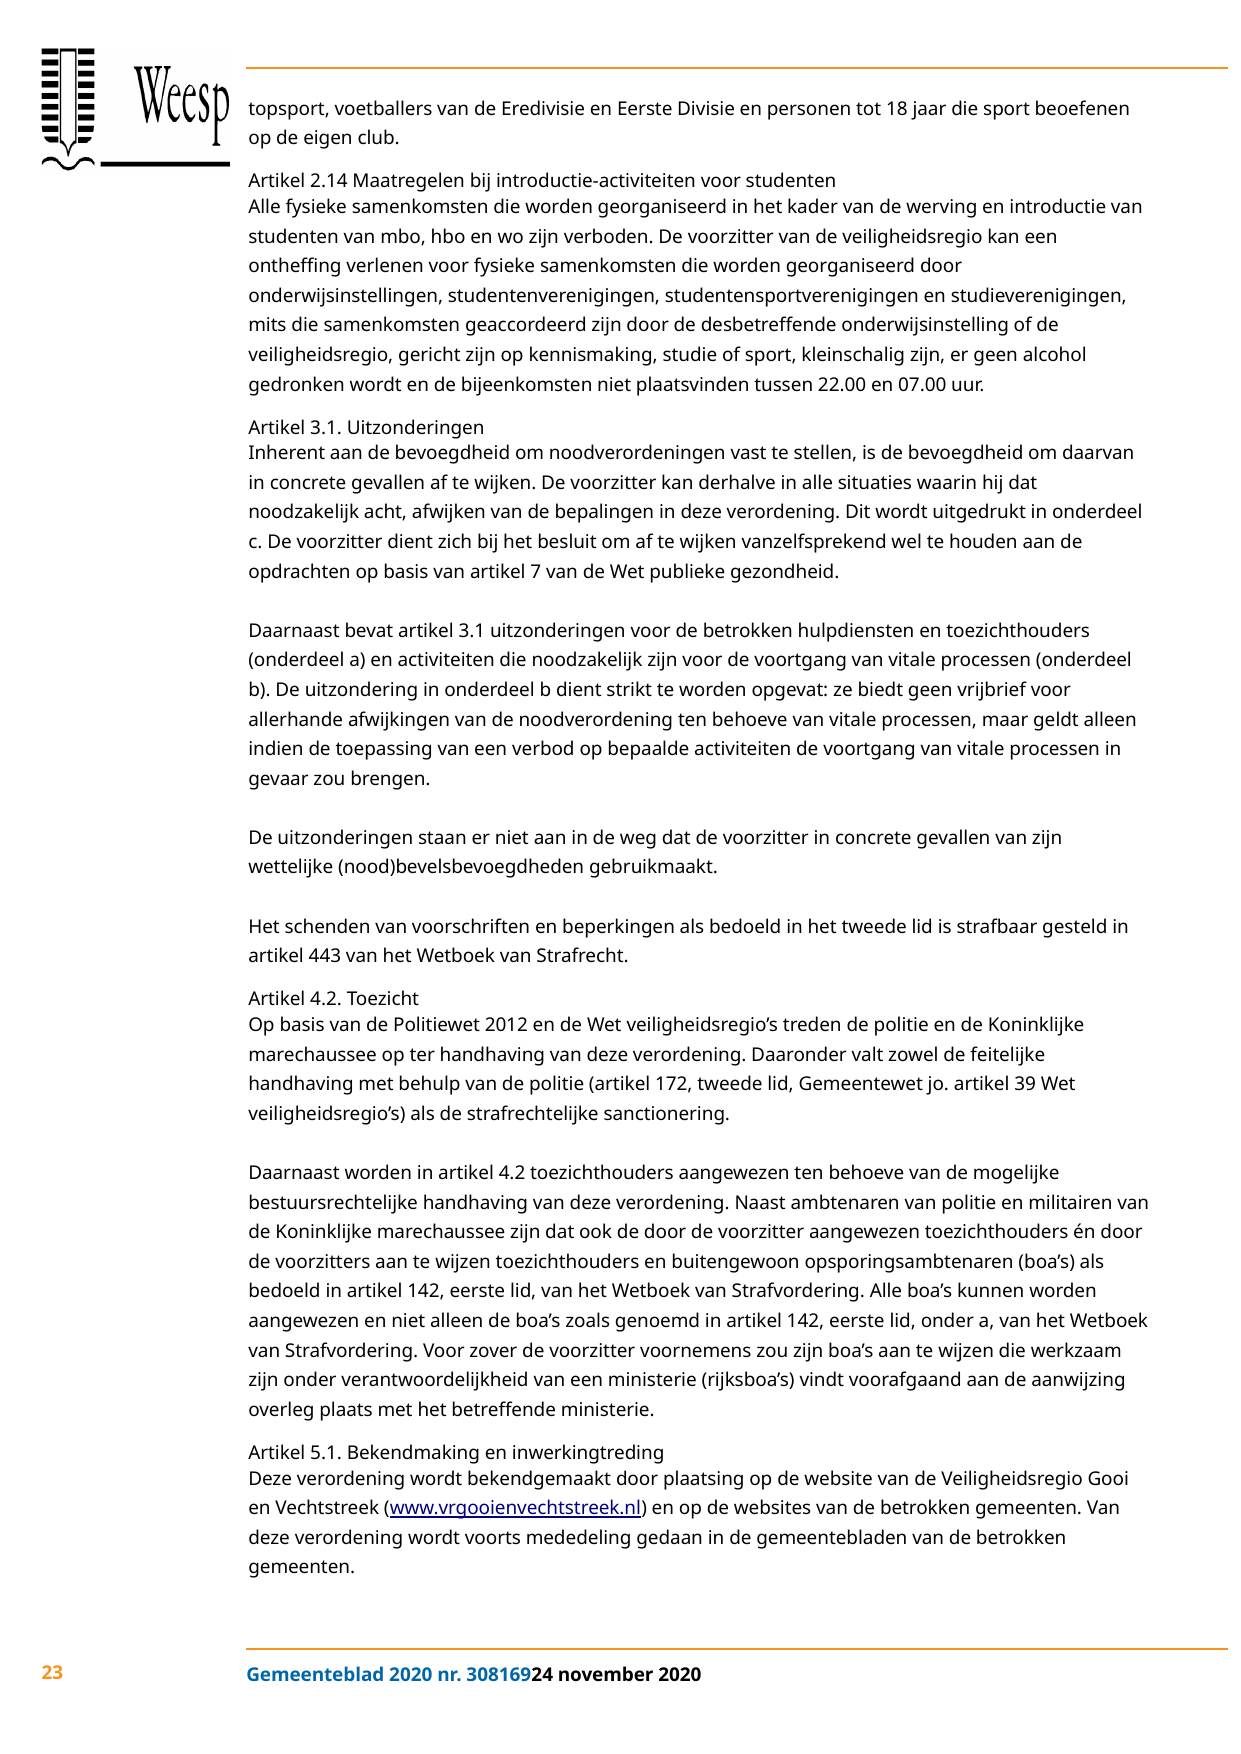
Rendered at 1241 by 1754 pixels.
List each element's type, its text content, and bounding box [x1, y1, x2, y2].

text Inherent aan de bevoegdheid om noodverordeningen vast te stellen, is de bevoegdheid om daarvan in concrete gevallen af te wijken. De voorzitter kan derhalve in alle situaties waarin hij dat noodzakelijk acht, afwijken van de bepalingen in deze verordening. Dit wordt uitgedrukt in onderdeel c. De voorzitter dient zich bij het besluit om af te wijken vanzelfsprekend wel te houden aan de opdrachten op basis van artikel 7 van de Wet publieke gezondheid. [248, 439, 1152, 584]
text Daarnaast worden in artikel 4.2 toezichthouders aangewezen ten behoeve van de mogelijke bestuursrechtelijke handhaving van deze verordening. Naast ambtenaren van politie en militairen van de Koninklijke marechaussee zijn dat ook de door de voorzitter aangewezen toezichthouders én door de voorzitters aan te wijzen toezichthouders en buitengewoon opsporingsambtenaren (boa’s) als bedoeld in artikel 142, eerste lid, van het Wetboek van Strafvordering. Alle boa’s kunnen worden aangewezen en niet alleen de boa’s zoals genoemd in artikel 142, eerste lid, onder a, van het Wetboek van Strafvordering. Voor zover de voorzitter voornemens zou zijn boa’s aan te wijzen die werkzaam zijn onder verantwoordelijkheid van een ministerie (rijksboa’s) vindt voorafgaand aan de aanwijzing overleg plaats met het betreffende ministerie. [248, 1159, 1152, 1422]
picture [41, 47, 231, 172]
text Het schenden van voorschriften en beperkingen als bedoeld in het tweede lid is strafbaar gesteld in artikel 443 van het Wetboek van Strafrecht. [248, 913, 1152, 968]
text Daarnaast bevat artikel 3.1 uitzonderingen voor de betrokken hulpdiensten en toezichthouders (onderdeel a) en activiteiten die noodzakelijk zijn voor de voortgang van vitale processen (onderdeel b). De uitzondering in onderdeel b dient strikt te worden opgevat: ze biedt geen vrijbrief voor allerhande afwijkingen van de noodverordening ten behoeve van vitale processen, maar geldt alleen indien de toepassing van een verbod op bepaalde activiteiten de voortgang van vitale processen in gevaar zou brengen. [248, 617, 1152, 791]
text Artikel 3.1. Uitzonderingen [248, 414, 1152, 439]
text De uitzonderingen staan er niet aan in de weg dat de voorzitter in concrete gevallen van zijn wettelijke (nood)bevelsbevoegdheden gebruikmaakt. [248, 824, 1152, 879]
text Artikel 5.1. Bekendmaking en inwerkingtreding [248, 1439, 1152, 1465]
text Op basis van de Politiewet 2012 en de Wet veiligheidsregio’s treden de politie en de Koninklijke marechaussee op ter handhaving van deze verordening. Daaronder valt zowel de feitelijke handhaving met behulp van de politie (artikel 172, tweede lid, Gemeentewet jo. artikel 39 Wet veiligheidsregio’s) als de strafrechtelijke sanctionering. [248, 1011, 1152, 1126]
text Deze verordening wordt bekendgemaakt door plaatsing op de website van de Veiligheidsregio Gooi en Vechtstreek (www.vrgooienvechtstreek.nl) en op de websites van de betrokken gemeenten. Van deze verordening wordt voorts mededeling gedaan in de gemeentebladen van de betrokken gemeenten. [248, 1465, 1152, 1579]
text Artikel 4.2. Toezicht [248, 986, 1152, 1011]
text Artikel 2.14 Maatregelen bij introductie-activiteiten voor studenten [248, 167, 1152, 193]
text topsport, voetballers van de Eredivisie en Eerste Divisie en personen tot 18 jaar die sport beoefenen op de eigen club. [248, 95, 1152, 150]
text Alle fysieke samenkomsten die worden georganiseerd in het kader van de werving en introductie van studenten van mbo, hbo en wo zijn verboden. De voorzitter van de veiligheidsregio kan een ontheffing verlenen voor fysieke samenkomsten die worden georganiseerd door onderwijsinstellingen, studentenverenigingen, studentensportverenigingen en studieverenigingen, mits die samenkomsten geaccordeerd zijn door de desbetreffende onderwijsinstelling of de veiligheidsregio, gericht zijn op kennismaking, studie of sport, kleinschalig zijn, er geen alcohol gedronken wordt en de bijeenkomsten niet plaatsvinden tussen 22.00 en 07.00 uur. [248, 193, 1152, 396]
